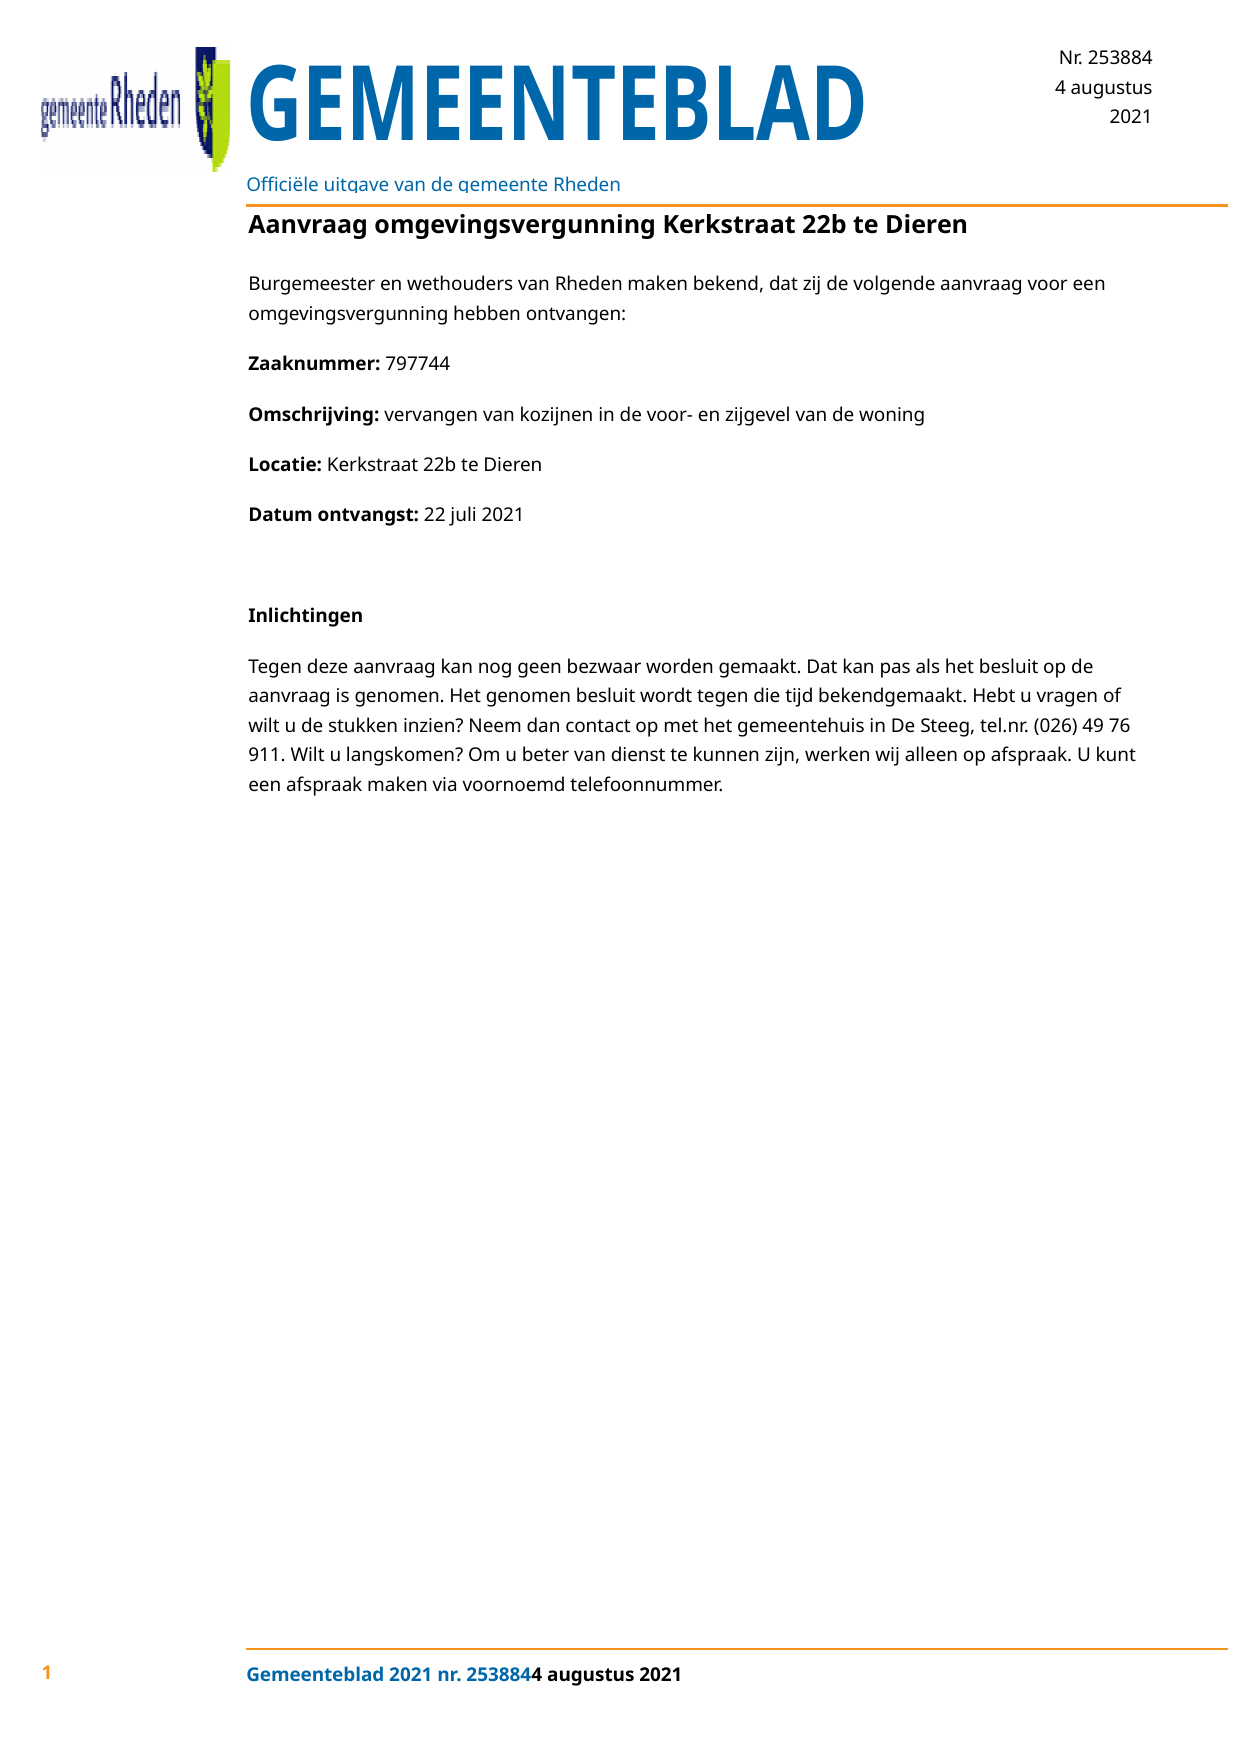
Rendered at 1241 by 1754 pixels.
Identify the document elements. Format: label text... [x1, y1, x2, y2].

text Omschrijving: vervangen van kozijnen in de voor- en zijgevel van de woning [248, 401, 1152, 426]
text Locatie: Kerkstraat 22b te Dieren [248, 451, 1152, 477]
text Aanvraag omgevingsvergunning Kerkstraat 22b te Dieren [248, 207, 1152, 241]
text Burgemeester en wethouders van Rheden maken bekend, dat zij de volgende aanvraag voor een omgevingsvergunning hebben ontvangen: [248, 270, 1152, 326]
text Datum ontvangst: 22 juli 2021 [248, 502, 1152, 527]
text Inlichtingen [248, 602, 1152, 628]
picture [41, 47, 231, 172]
text Zaaknummer: 797744 [248, 350, 1152, 376]
text Tegen deze aanvraag kan nog geen bezwaar worden gemaakt. Dat kan pas als het besluit op de aanvraag is genomen. Het genomen besluit wordt tegen die tijd bekendgemaakt. Hebt u vragen of wilt u de stukken inzien? Neem dan contact op met het gemeentehuis in De Steeg, tel.nr. (026) 49 76 911. Wilt u langskomen? Om u beter van dienst te kunnen zijn, werken wij alleen op afspraak. U kunt een afspraak maken via voornoemd telefoonnummer. [248, 653, 1152, 797]
